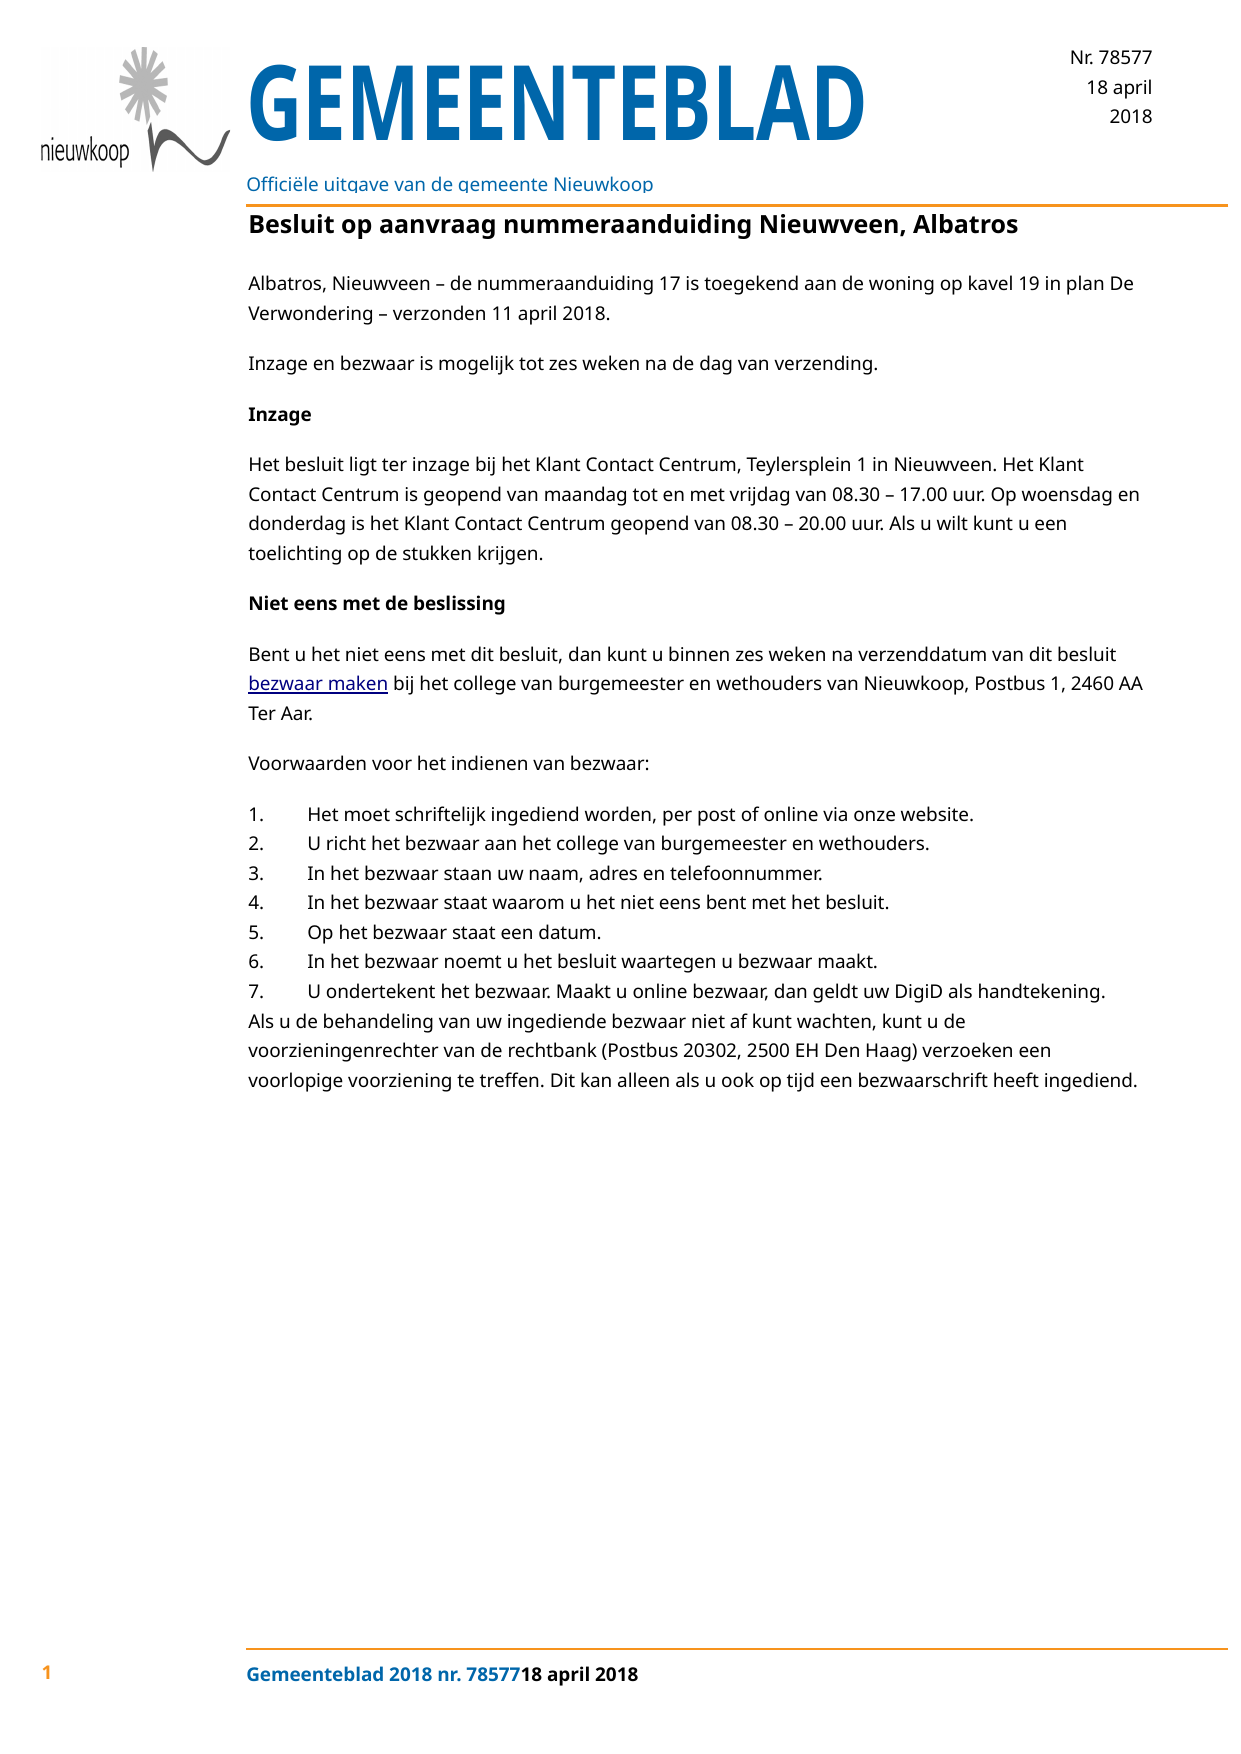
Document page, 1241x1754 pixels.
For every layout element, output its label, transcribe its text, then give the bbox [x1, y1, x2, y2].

text Voorwaarden voor het indienen van bezwaar: [248, 750, 1152, 776]
list U ondertekent het bezwaar. Maakt u online bezwaar, dan geldt uw DigiD als handtekening. [248, 978, 1152, 1004]
text Het besluit ligt ter inzage bij het Klant Contact Centrum, Teylersplein 1 in Nieuwveen. Het Klant Contact Centrum is geopend van maandag tot en met vrijdag van 08.30 – 17.00 uur. Op woensdag en donderdag is het Klant Contact Centrum geopend van 08.30 – 20.00 uur. Als u wilt kunt u een toelichting op de stukken krijgen. [248, 451, 1152, 566]
list In het bezwaar staan uw naam, adres en telefoonnummer. [248, 860, 1152, 886]
text Niet eens met de beslissing [248, 590, 1152, 616]
text Als u de behandeling van uw ingediende bezwaar niet af kunt wachten, kunt u de voorzieningenrechter van de rechtbank (Postbus 20302, 2500 EH Den Haag) verzoeken een voorlopige voorziening te treffen. Dit kan alleen als u ook op tijd een bezwaarschrift heeft ingediend. [248, 1008, 1152, 1093]
text Inzage en bezwaar is mogelijk tot zes weken na de dag van verzending. [248, 350, 1152, 376]
list In het bezwaar noemt u het besluit waartegen u bezwaar maakt. [248, 949, 1152, 974]
list U richt het bezwaar aan het college van burgemeester en wethouders. [248, 830, 1152, 856]
text Albatros, Nieuwveen – de nummeraanduiding 17 is toegekend aan de woning op kavel 19 in plan De Verwondering – verzonden 11 april 2018. [248, 270, 1152, 326]
text Inzage [248, 401, 1152, 426]
text Bent u het niet eens met dit besluit, dan kunt u binnen zes weken na verzenddatum van dit besluit bezwaar maken bij het college van burgemeester en wethouders van Nieuwkoop, Postbus 1, 2460 AA Ter Aar. [248, 641, 1152, 726]
picture [41, 47, 231, 172]
list Op het bezwaar staat een datum. [248, 919, 1152, 945]
list In het bezwaar staat waarom u het niet eens bent met het besluit. [248, 889, 1152, 915]
list Het moet schriftelijk ingediend worden, per post of online via onze website. [248, 801, 1152, 826]
text Besluit op aanvraag nummeraanduiding Nieuwveen, Albatros [248, 207, 1152, 241]
